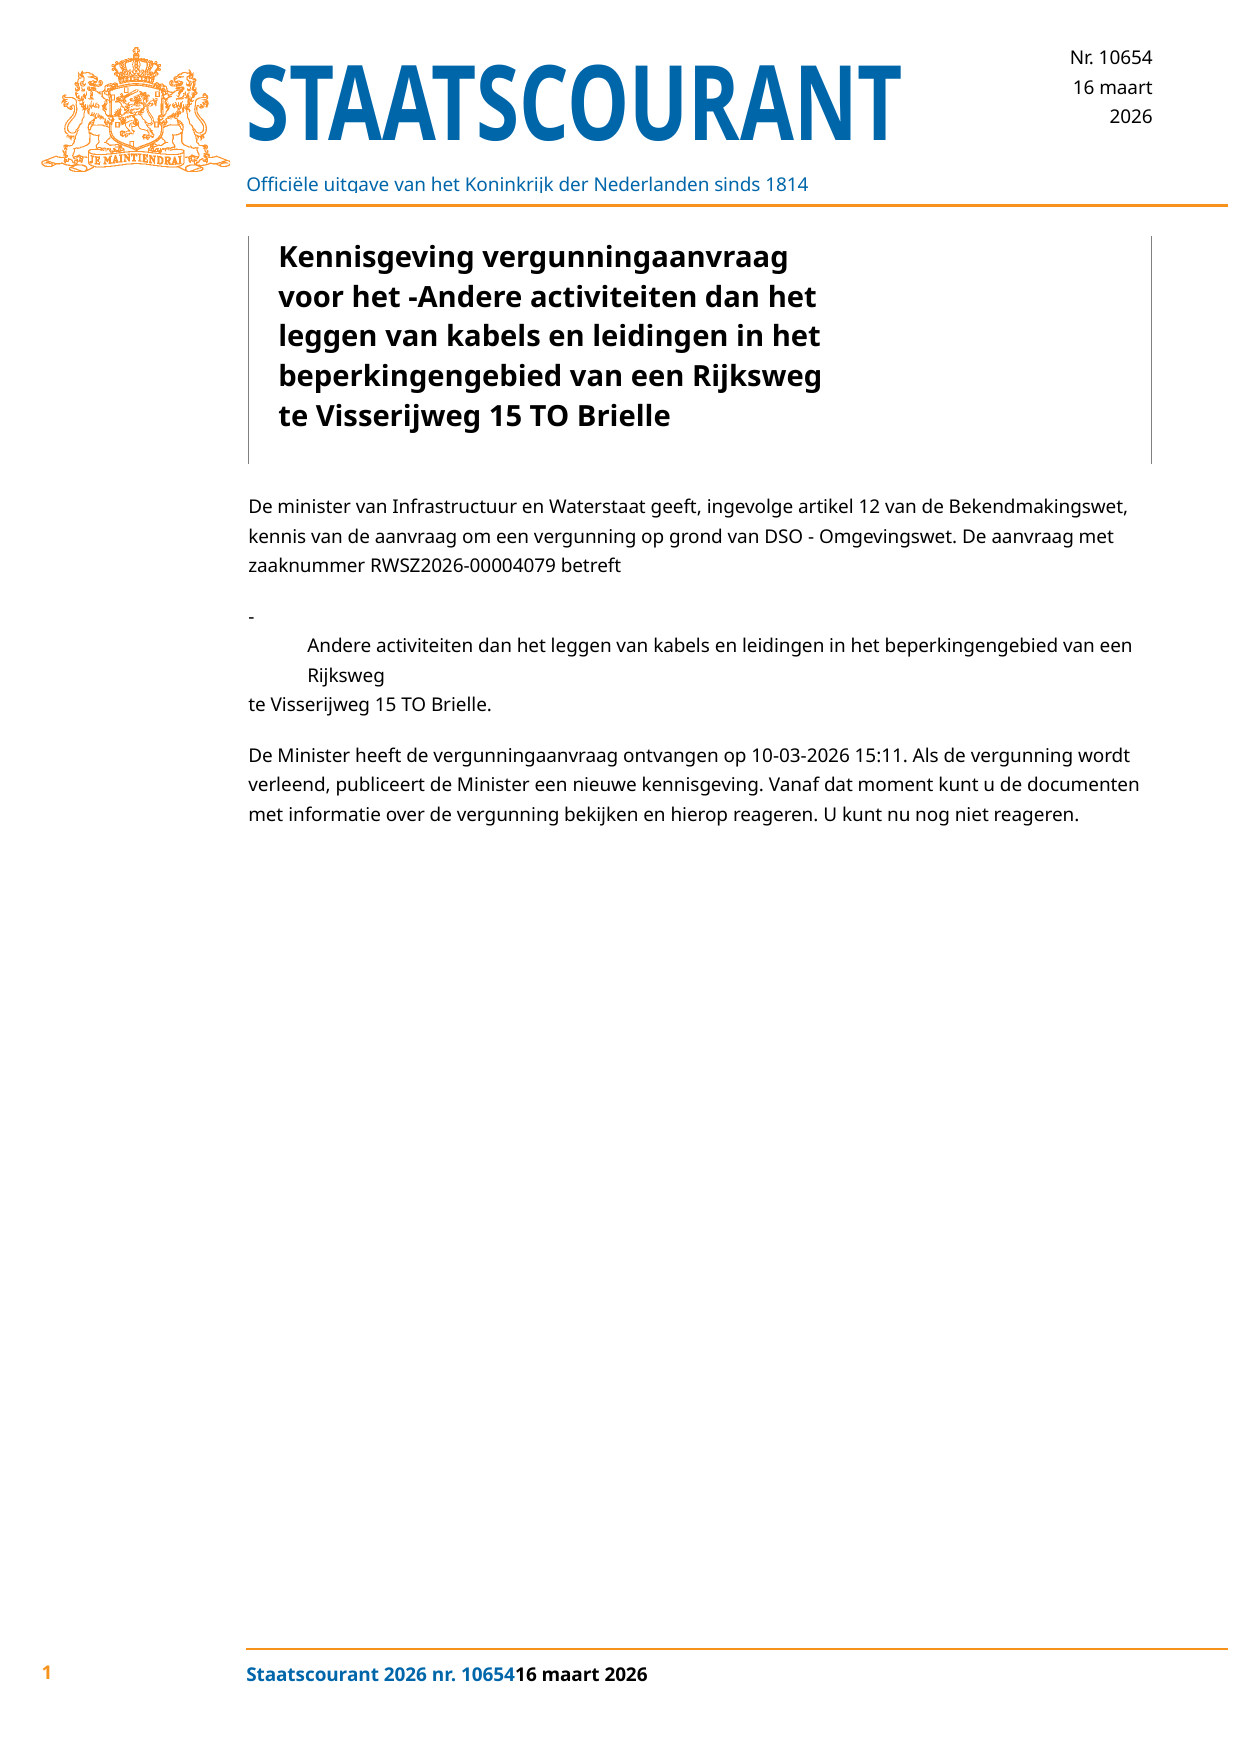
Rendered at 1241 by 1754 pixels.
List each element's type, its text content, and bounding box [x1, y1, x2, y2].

picture [912, 236, 1090, 414]
text De minister van Infrastructuur en Waterstaat geeft, ingevolge artikel 12 van de Bekendmakingswet, kennis van de aanvraag om een vergunning op grond van DSO - Omgevingswet. De aanvraag met zaaknummer RWSZ2026-00004079 betreft [248, 493, 1152, 578]
table_header Kennisgeving vergunningaanvraag voor het -Andere activiteiten dan het leggen van kabels en leidingen in het beperkingengebied van een Rijksweg te Visserijweg 15 TO Brielle [249, 236, 850, 464]
text De Minister heeft de vergunningaanvraag ontvangen op 10-03-2026 15:11. Als de vergunning wordt verleend, publiceert de Minister een nieuwe kennisgeving. Vanaf dat moment kunt u de documenten met informatie over de vergunning bekijken en hierop reageren. U kunt nu nog niet reageren. [248, 742, 1152, 827]
list Andere activiteiten dan het leggen van kabels en leidingen in het beperkingengebied van een Rijksweg [248, 632, 1152, 688]
table_header [1090, 236, 1151, 413]
table_header [850, 414, 1151, 464]
table_header [850, 236, 912, 413]
text te Visserijweg 15 TO Brielle. [248, 692, 1152, 717]
picture [41, 47, 231, 172]
